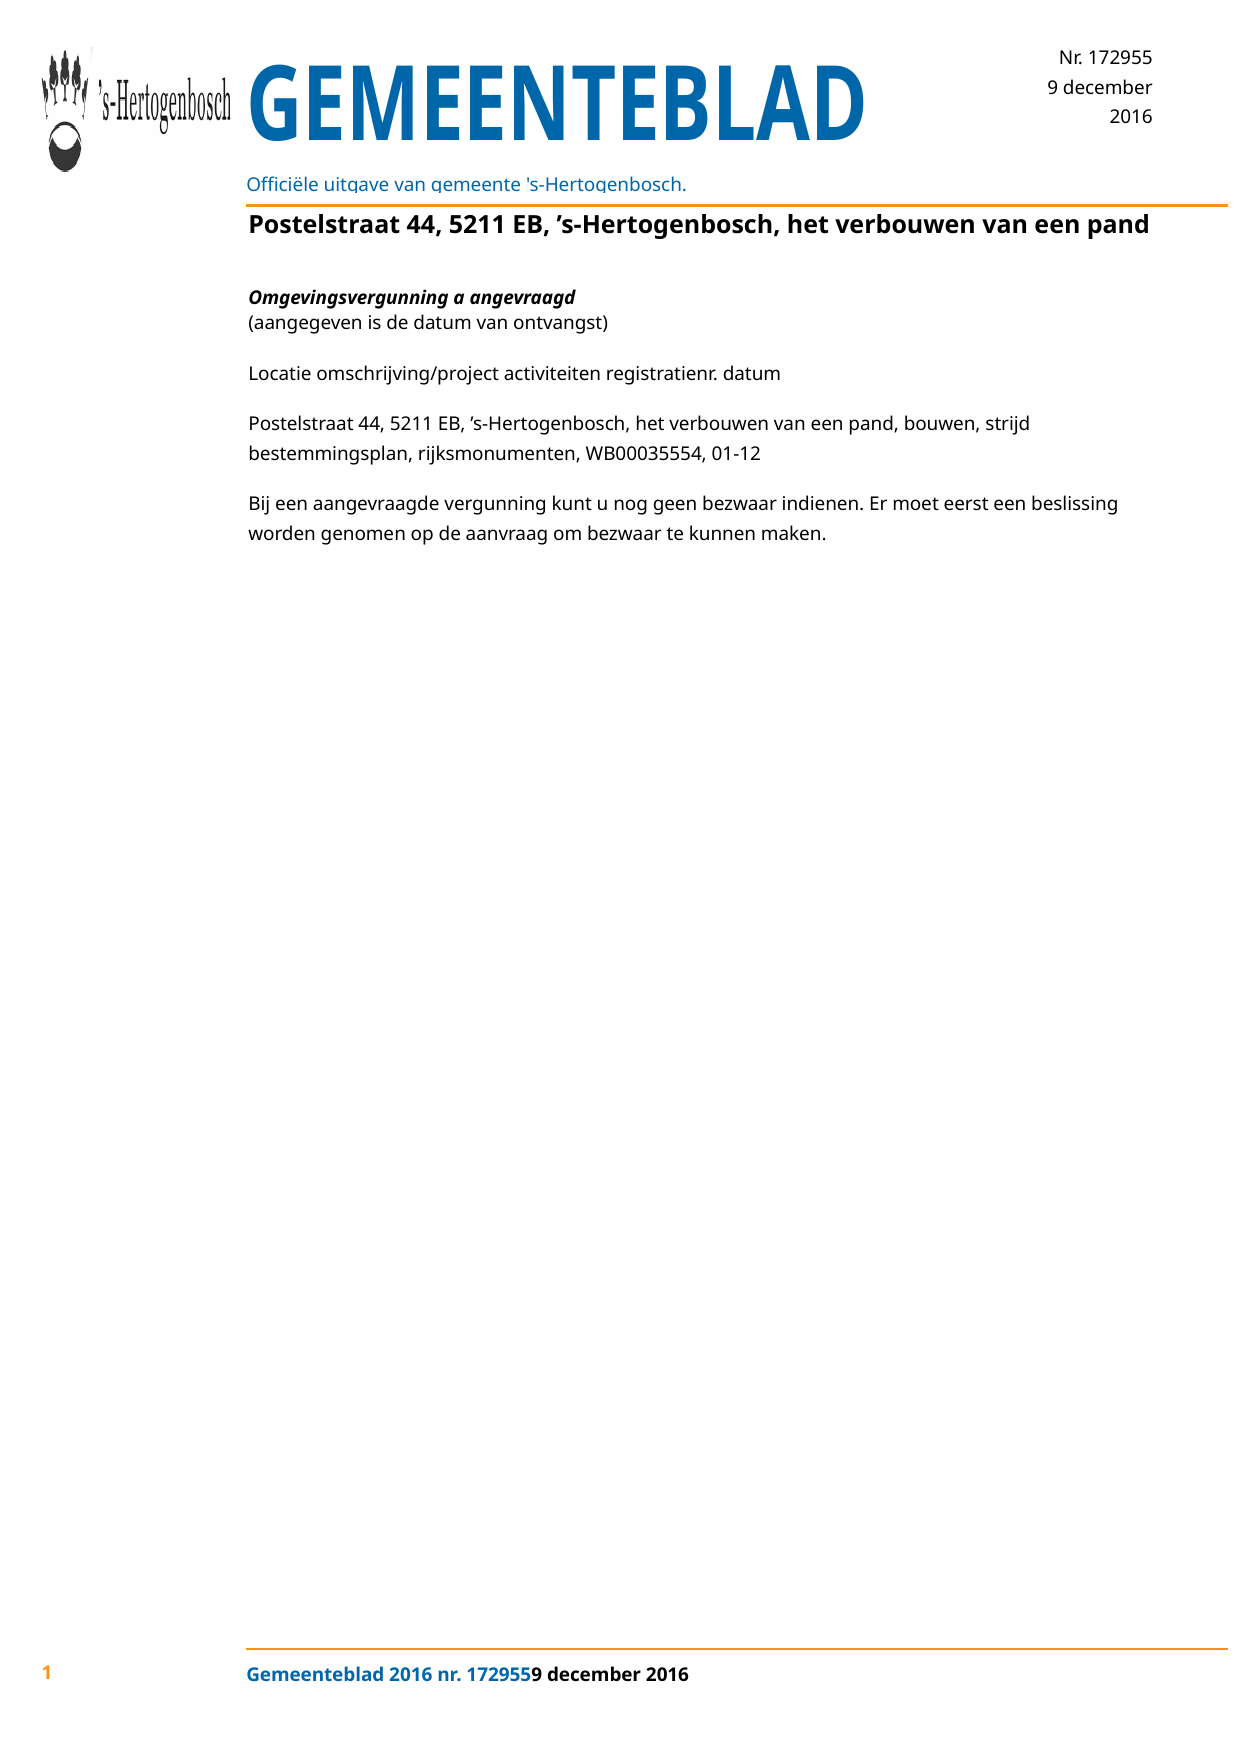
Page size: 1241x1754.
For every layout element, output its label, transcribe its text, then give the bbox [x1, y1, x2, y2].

text Omgevingsvergunning a angevraagd [248, 284, 1152, 309]
text Locatie omschrijving/project activiteiten registratienr. datum [248, 360, 1152, 386]
text Postelstraat 44, 5211 EB, ’s-Hertogenbosch, het verbouwen van een pand [248, 207, 1152, 241]
text Bij een aangevraagde vergunning kunt u nog geen bezwaar indienen. Er moet eerst een beslissing worden genomen op de aanvraag om bezwaar te kunnen maken. [248, 490, 1152, 546]
text (aangegeven is de datum van ontvangst) [248, 309, 1152, 335]
picture [41, 47, 231, 172]
text Postelstraat 44, 5211 EB, ’s-Hertogenbosch, het verbouwen van een pand, bouwen, strijd bestemmingsplan, rijksmonumenten, WB00035554, 01-12 [248, 410, 1152, 466]
